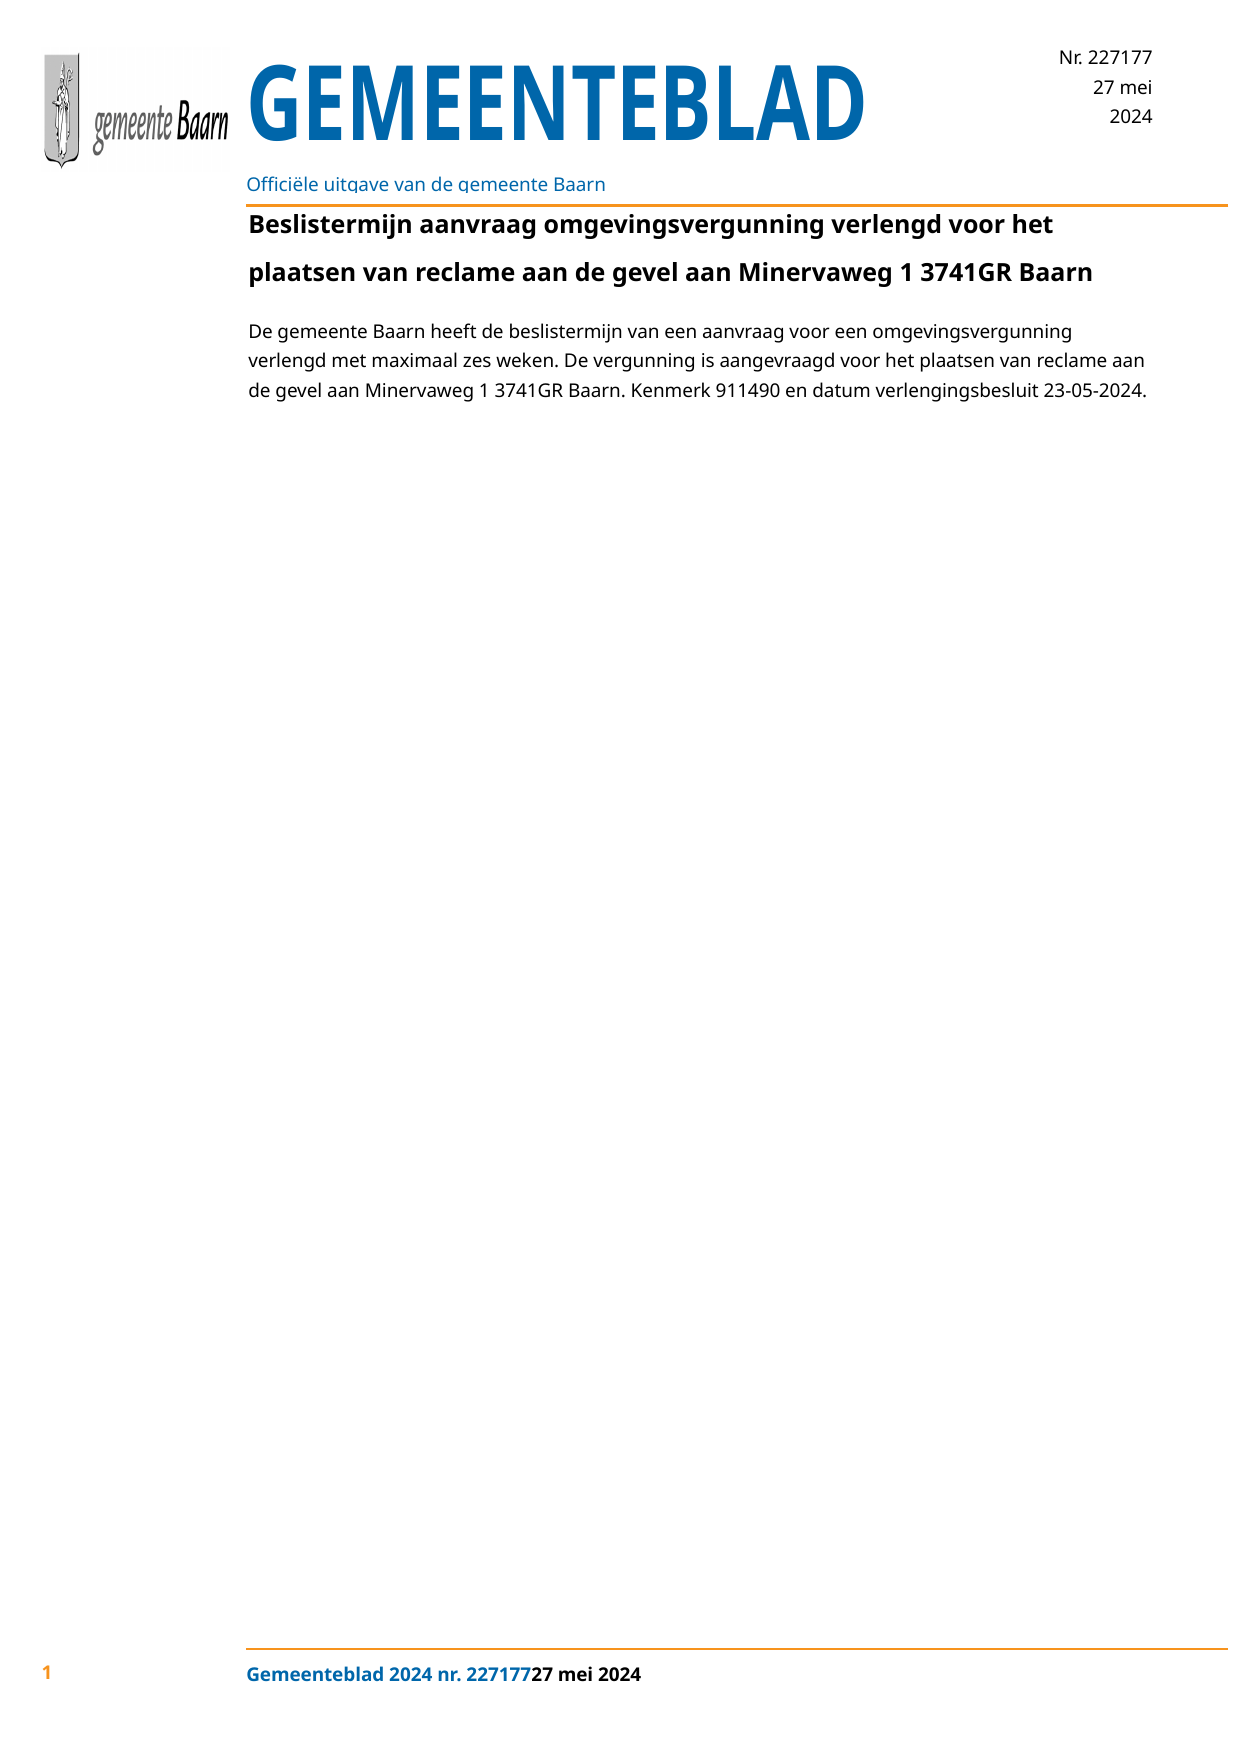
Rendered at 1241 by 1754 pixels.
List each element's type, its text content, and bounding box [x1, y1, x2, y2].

picture [41, 47, 231, 172]
text De gemeente Baarn heeft de beslistermijn van een aanvraag voor een omgevingsvergunning verlengd met maximaal zes weken. De vergunning is aangevraagd voor het plaatsen van reclame aan de gevel aan Minervaweg 1 3741GR Baarn. Kenmerk 911490 en datum verlengingsbesluit 23-05-2024. [248, 318, 1152, 403]
text Beslistermijn aanvraag omgevingsvergunning verlengd voor het plaatsen van reclame aan de gevel aan Minervaweg 1 3741GR Baarn [248, 207, 1152, 288]
